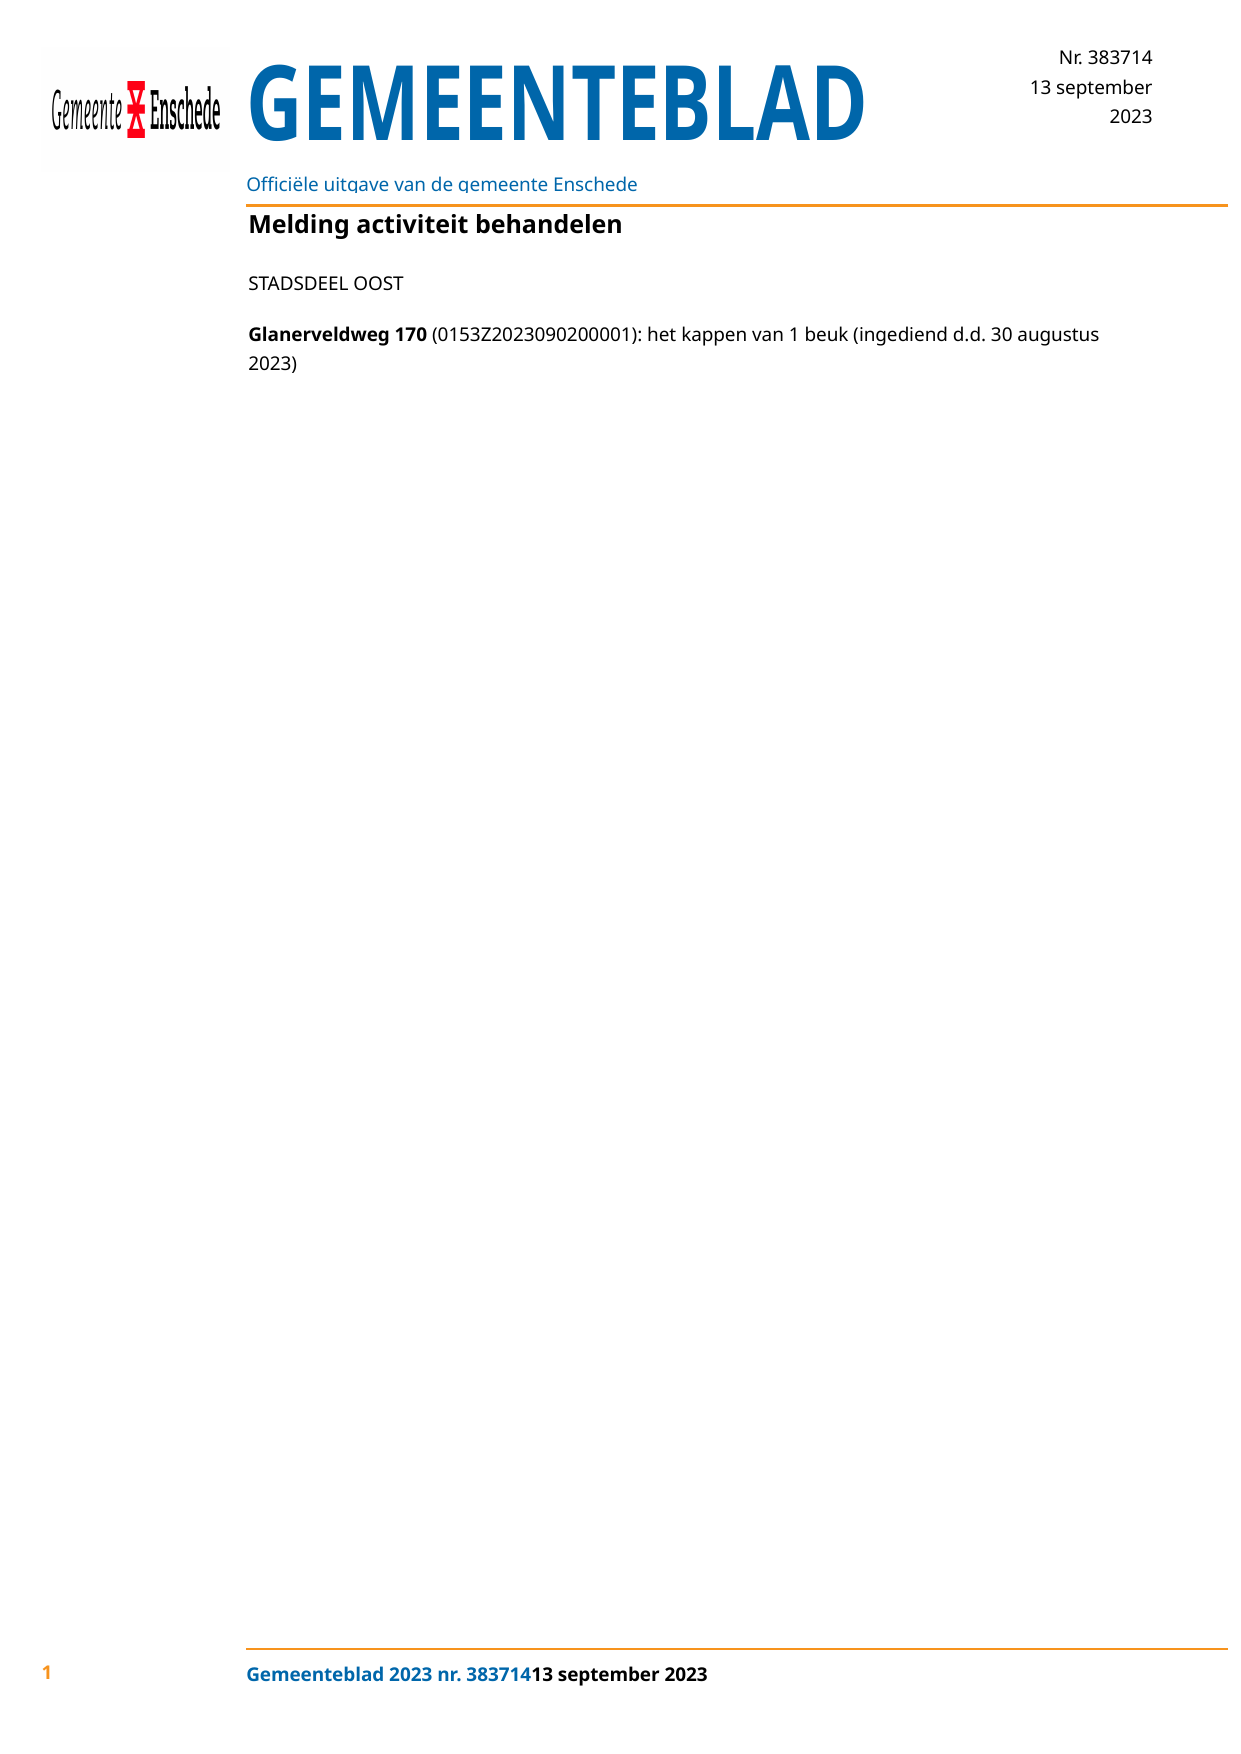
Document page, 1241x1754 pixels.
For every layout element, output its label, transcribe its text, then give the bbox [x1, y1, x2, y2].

text Glanerveldweg 170 (0153Z2023090200001): het kappen van 1 beuk (ingediend d.d. 30 augustus 2023) [248, 321, 1152, 376]
text Melding activiteit behandelen [248, 207, 1152, 241]
picture [41, 47, 231, 172]
text STADSDEEL OOST [248, 270, 1152, 296]
